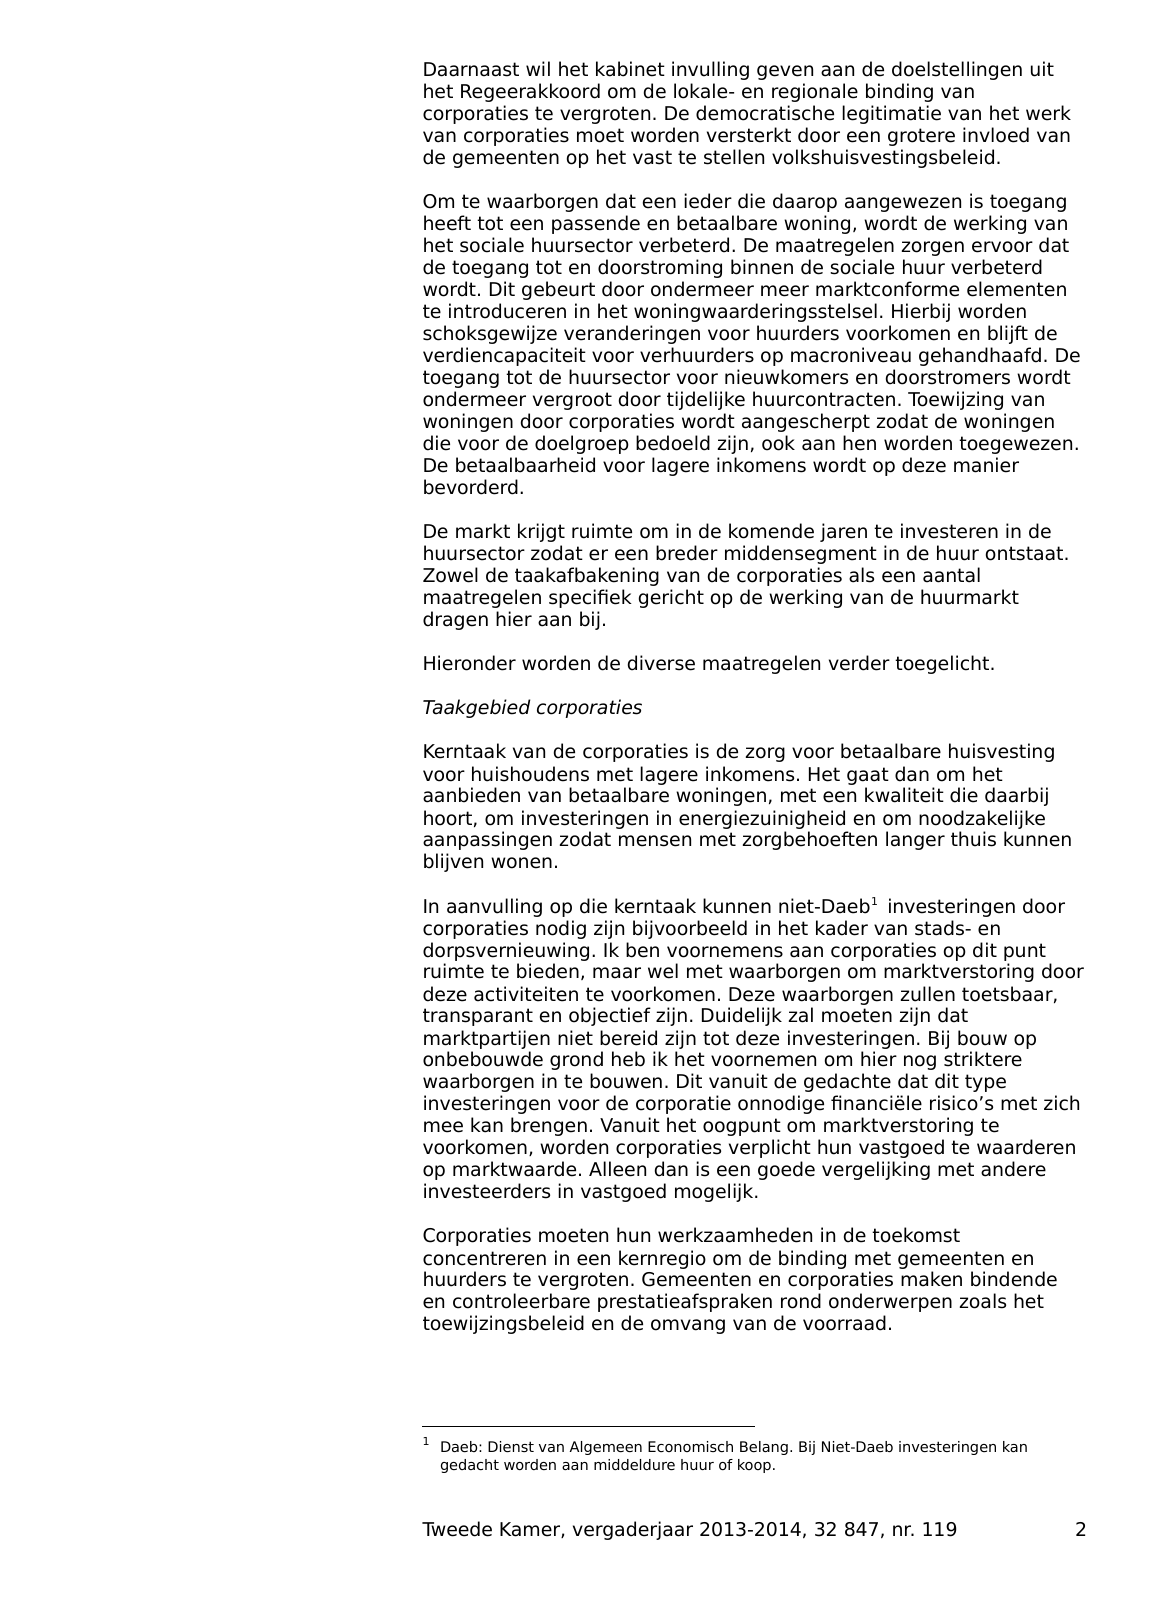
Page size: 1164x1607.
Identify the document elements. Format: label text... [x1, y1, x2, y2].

text De markt krijgt ruimte om in de komende jaren te investeren in de huursector zodat er een breder middensegment in de huur ontstaat. Zowel de taakafbakening van de corporaties als een aantal maatregelen specifiek gericht op de werking van de huurmarkt dragen hier aan bij. [422, 521, 1087, 631]
text In aanvulling op die kerntaak kunnen niet-Daeb investeringen door corporaties nodig zijn bijvoorbeeld in het kader van stads- en dorpsvernieuwing. Ik ben voornemens aan corporaties op dit punt ruimte te bieden, maar wel met waarborgen om marktverstoring door deze activiteiten te voorkomen. Deze waarborgen zullen toetsbaar, transparant en objectief zijn. Duidelijk zal moeten zijn dat marktpartijen niet bereid zijn tot deze investeringen. Bij bouw op onbebouwde grond heb ik het voornemen om hier nog striktere waarborgen in te bouwen. Dit vanuit de gedachte dat dit type investeringen voor de corporatie onnodige financiële risico’s met zich mee kan brengen. Vanuit het oogpunt om marktverstoring te voorkomen, worden corporaties verplicht hun vastgoed te waarderen op marktwaarde. Alleen dan is een goede vergelijking met andere investeerders in vastgoed mogelijk. [422, 896, 1087, 1203]
text Daarnaast wil het kabinet invulling geven aan de doelstellingen uit het Regeerakkoord om de lokale- en regionale binding van corporaties te vergroten. De democratische legitimatie van het werk van corporaties moet worden versterkt door een grotere invloed van de gemeenten op het vast te stellen volkshuisvestingsbeleid. [422, 59, 1087, 169]
text Hieronder worden de diverse maatregelen verder toegelicht. [422, 653, 1087, 675]
text Daeb: Dienst van Algemeen Economisch Belang. Bij Niet-Daeb investeringen kan gedacht worden aan middeldure huur of koop. [422, 1435, 1087, 1474]
text Om te waarborgen dat een ieder die daarop aangewezen is toegang heeft tot een passende en betaalbare woning, wordt de werking van het sociale huursector verbeterd. De maatregelen zorgen ervoor dat de toegang tot en doorstroming binnen de sociale huur verbeterd wordt. Dit gebeurt door ondermeer meer marktconforme elementen te introduceren in het woningwaarderingsstelsel. Hierbij worden schoksgewijze veranderingen voor huurders voorkomen en blijft de verdiencapaciteit voor verhuurders op macroniveau gehandhaafd. De toegang tot de huursector voor nieuwkomers en doorstromers wordt ondermeer vergroot door tijdelijke huurcontracten. Toewijzing van woningen door corporaties wordt aangescherpt zodat de woningen die voor de doelgroep bedoeld zijn, ook aan hen worden toegewezen. De betaalbaarheid voor lagere inkomens wordt op deze manier bevorderd. [422, 191, 1087, 499]
subtitle Taakgebied corporaties [422, 697, 1087, 719]
text Kerntaak van de corporaties is de zorg voor betaalbare huisvesting voor huishoudens met lagere inkomens. Het gaat dan om het aanbieden van betaalbare woningen, met een kwaliteit die daarbij hoort, om investeringen in energiezuinigheid en om noodzakelijke aanpassingen zodat mensen met zorgbehoeften langer thuis kunnen blijven wonen. [422, 741, 1087, 873]
text Corporaties moeten hun werkzaamheden in de toekomst concentreren in een kernregio om de binding met gemeenten en huurders te vergroten. Gemeenten en corporaties maken bindende en controleerbare prestatieafspraken rond onderwerpen zoals het toewijzingsbeleid en de omvang van de voorraad. [422, 1225, 1087, 1335]
